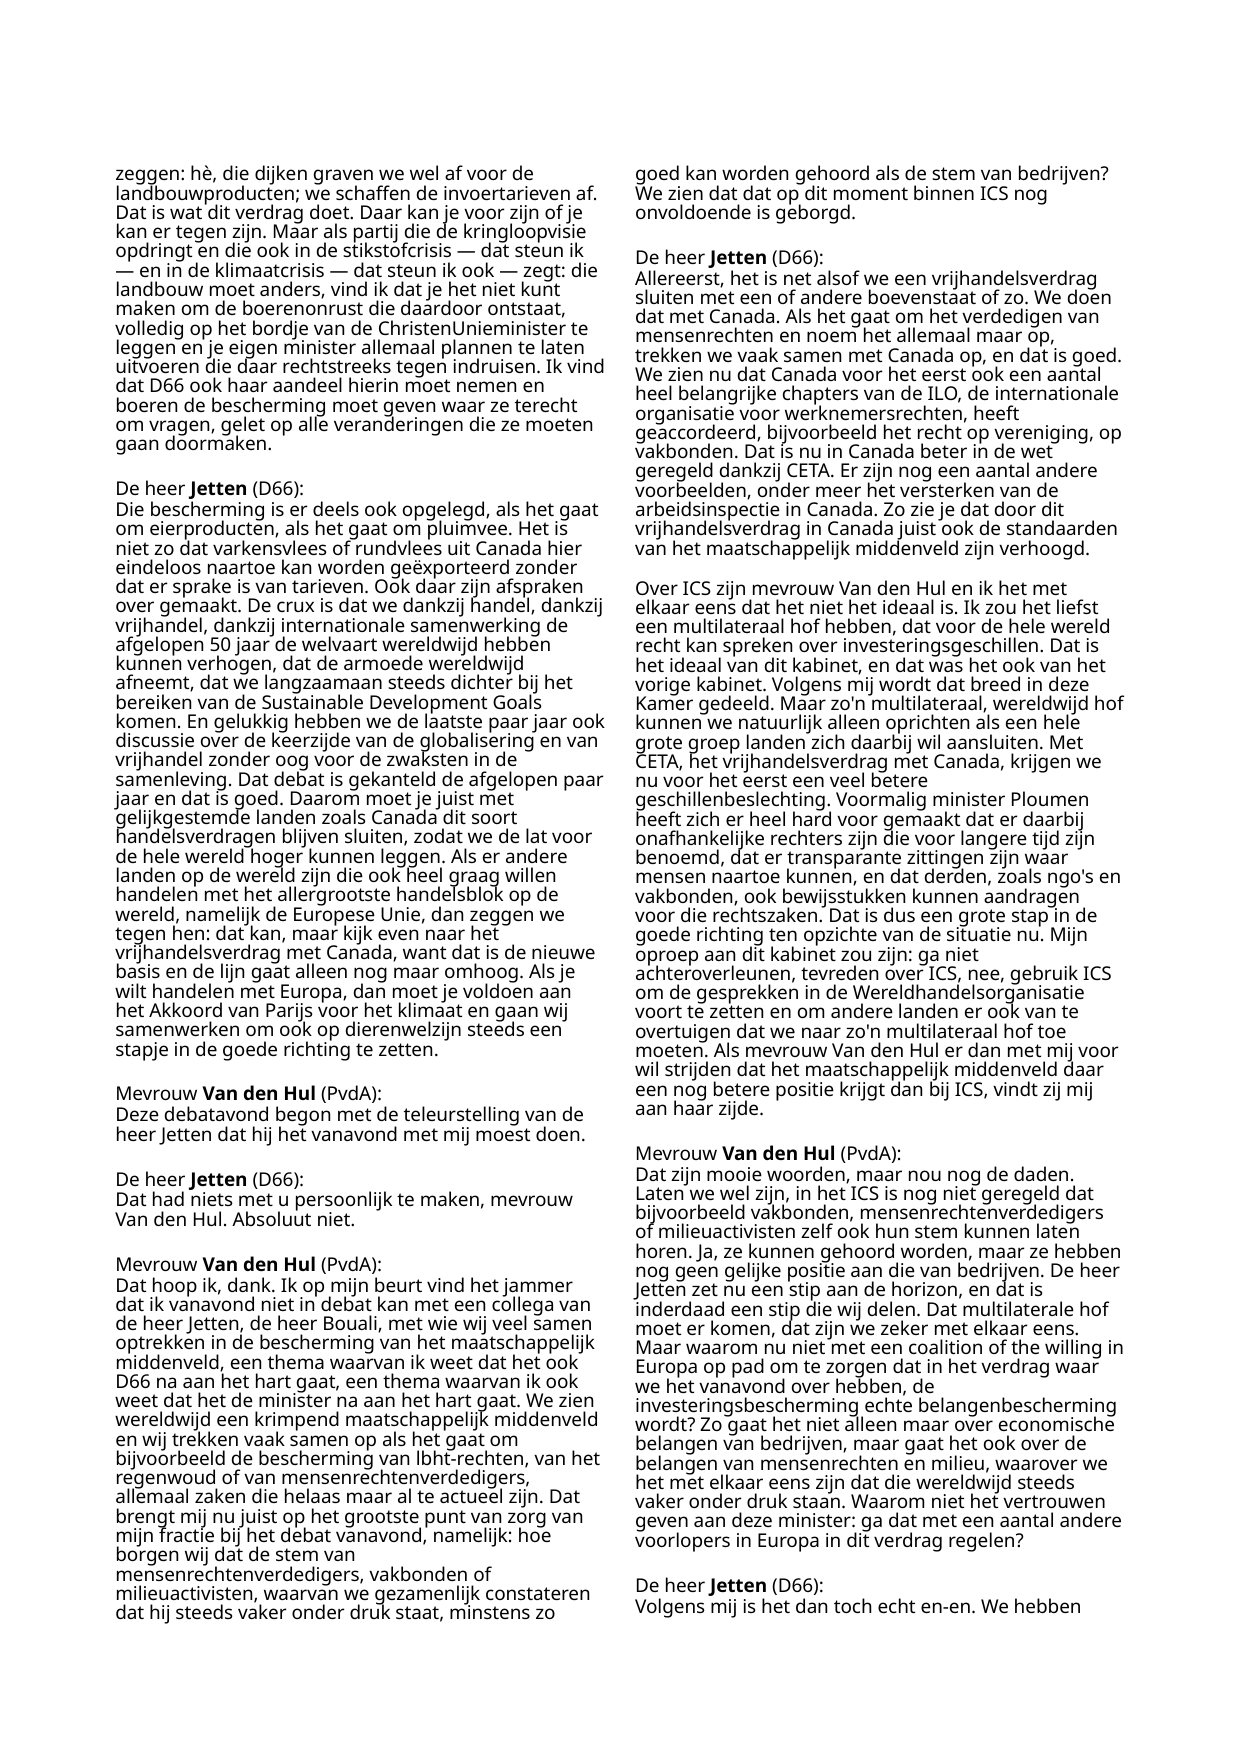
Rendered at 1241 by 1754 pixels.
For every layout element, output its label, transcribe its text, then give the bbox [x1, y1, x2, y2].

text De heer Jetten (D66): [635, 244, 1125, 270]
text Volgens mij is het dan toch echt en-en. We hebben [635, 1598, 1125, 1617]
text Mevrouw Van den Hul (PvdA): [635, 1140, 1125, 1166]
text Die bescherming is er deels ook opgelegd, als het gaat om eierproducten, als het gaat om pluimvee. Het is niet zo dat varkensvlees of rundvlees uit Canada hier eindeloos naartoe kan worden geëxporteerd zonder dat er sprake is van tarieven. Ook daar zijn afspraken over gemaakt. De crux is dat we dankzij handel, dankzij vrijhandel, dankzij internationale samenwerking de afgelopen 50 jaar de welvaart wereldwijd hebben kunnen verhogen, dat de armoede wereldwijd afneemt, dat we langzaamaan steeds dichter bij het bereiken van de Sustainable Development Goals komen. En gelukkig hebben we de laatste paar jaar ook discussie over de keerzijde van de globalisering en van vrijhandel zonder oog voor de zwaksten in de samenleving. Dat debat is gekanteld de afgelopen paar jaar en dat is goed. Daarom moet je juist met gelijkgestemde landen zoals Canada dit soort handelsverdragen blijven sluiten, zodat we de lat voor de hele wereld hoger kunnen leggen. Als er andere landen op de wereld zijn die ook heel graag willen handelen met het allergrootste handelsblok op de wereld, namelijk de Europese Unie, dan zeggen we tegen hen: dat kan, maar kijk even naar het vrijhandelsverdrag met Canada, want dat is de nieuwe basis en de lijn gaat alleen nog maar omhoog. Als je wilt handelen met Europa, dan moet je voldoen aan het Akkoord van Parijs voor het klimaat en gaan wij samenwerken om ook op dierenwelzijn steeds een stapje in de goede richting te zetten. [115, 501, 605, 1060]
text Mevrouw Van den Hul (PvdA): [115, 1251, 605, 1277]
text Allereerst, het is net alsof we een vrijhandelsverdrag sluiten met een of andere boevenstaat of zo. We doen dat met Canada. Als het gaat om het verdedigen van mensenrechten en noem het allemaal maar op, trekken we vaak samen met Canada op, en dat is goed. We zien nu dat Canada voor het eerst ook een aantal heel belangrijke chapters van de ILO, de internationale organisatie voor werknemersrechten, heeft geaccordeerd, bijvoorbeeld het recht op vereniging, op vakbonden. Dat is nu in Canada beter in de wet geregeld dankzij CETA. Er zijn nog een aantal andere voorbeelden, onder meer het versterken van de arbeidsinspectie in Canada. Zo zie je dat door dit vrijhandelsverdrag in Canada juist ook de standaarden van het maatschappelijk middenveld zijn verhoogd. [635, 270, 1125, 559]
text Deze debatavond begon met de teleurstelling van de heer Jetten dat hij het vanavond met mij moest doen. [115, 1106, 605, 1145]
text De heer Jetten (D66): [115, 475, 605, 501]
text De heer Jetten (D66): [115, 1166, 605, 1191]
text Dat zijn mooie woorden, maar nou nog de daden. Laten we wel zijn, in het ICS is nog niet geregeld dat bijvoorbeeld vakbonden, mensenrechtenverdedigers of milieuactivisten zelf ook hun stem kunnen laten horen. Ja, ze kunnen gehoord worden, maar ze hebben nog geen gelijke positie aan die van bedrijven. De heer Jetten zet nu een stip aan de horizon, en dat is inderdaad een stip die wij delen. Dat multilaterale hof moet er komen, dat zijn we zeker met elkaar eens. Maar waarom nu niet met een coalition of the willing in Europa op pad om te zorgen dat in het verdrag waar we het vanavond over hebben, de investeringsbescherming echte belangenbescherming wordt? Zo gaat het niet alleen maar over economische belangen van bedrijven, maar gaat het ook over de belangen van mensenrechten en milieu, waarover we het met elkaar eens zijn dat die wereldwijd steeds vaker onder druk staan. Waarom niet het vertrouwen geven aan deze minister: ga dat met een aantal andere voorlopers in Europa in dit verdrag regelen? [635, 1166, 1125, 1551]
text zeggen: hè, die dijken graven we wel af voor de landbouwproducten; we schaffen de invoertarieven af. Dat is wat dit verdrag doet. Daar kan je voor zijn of je kan er tegen zijn. Maar als partij die de kringloopvisie opdringt en die ook in de stikstofcrisis — dat steun ik — en in de klimaatcrisis — dat steun ik ook — zegt: die landbouw moet anders, vind ik dat je het niet kunt maken om de boerenonrust die daardoor ontstaat, volledig op het bordje van de ChristenUnieminister te leggen en je eigen minister allemaal plannen te laten uitvoeren die daar rechtstreeks tegen indruisen. Ik vind dat D66 ook haar aandeel hierin moet nemen en boeren de bescherming moet geven waar ze terecht om vragen, gelet op alle veranderingen die ze moeten gaan doormaken. [115, 165, 605, 454]
text Dat hoop ik, dank. Ik op mijn beurt vind het jammer dat ik vanavond niet in debat kan met een collega van de heer Jetten, de heer Bouali, met wie wij veel samen optrekken in de bescherming van het maatschappelijk middenveld, een thema waarvan ik weet dat het ook D66 na aan het hart gaat, een thema waarvan ik ook weet dat het de minister na aan het hart gaat. We zien wereldwijd een krimpend maatschappelijk middenveld en wij trekken vaak samen op als het gaat om bijvoorbeeld de bescherming van lbht-rechten, van het regenwoud of van mensenrechtenverdedigers, allemaal zaken die helaas maar al te actueel zijn. Dat brengt mij nu juist op het grootste punt van zorg van mijn fractie bij het debat vanavond, namelijk: hoe borgen wij dat de stem van mensenrechtenverdedigers, vakbonden of milieuactivisten, waarvan we gezamenlijk constateren dat hij steeds vaker onder druk staat, minstens zo [115, 1277, 605, 1623]
text Dat had niets met u persoonlijk te maken, mevrouw Van den Hul. Absoluut niet. [115, 1191, 605, 1230]
text goed kan worden gehoord als de stem van bedrijven? We zien dat dat op dit moment binnen ICS nog onvoldoende is geborgd. [635, 165, 1125, 223]
text Over ICS zijn mevrouw Van den Hul en ik het met elkaar eens dat het niet het ideaal is. Ik zou het liefst een multilateraal hof hebben, dat voor de hele wereld recht kan spreken over investeringsgeschillen. Dat is het ideaal van dit kabinet, en dat was het ook van het vorige kabinet. Volgens mij wordt dat breed in deze Kamer gedeeld. Maar zo'n multilateraal, wereldwijd hof kunnen we natuurlijk alleen oprichten als een hele grote groep landen zich daarbij wil aansluiten. Met CETA, het vrijhandelsverdrag met Canada, krijgen we nu voor het eerst een veel betere geschillenbeslechting. Voormalig minister Ploumen heeft zich er heel hard voor gemaakt dat er daarbij onafhankelijke rechters zijn die voor langere tijd zijn benoemd, dat er transparante zittingen zijn waar mensen naartoe kunnen, en dat derden, zoals ngo's en vakbonden, ook bewijsstukken kunnen aandragen voor die rechtszaken. Dat is dus een grote stap in de goede richting ten opzichte van de situatie nu. Mijn oproep aan dit kabinet zou zijn: ga niet achteroverleunen, tevreden over ICS, nee, gebruik ICS om de gesprekken in de Wereldhandelsorganisatie voort te zetten en om andere landen er ook van te overtuigen dat we naar zo'n multilateraal hof toe moeten. Als mevrouw Van den Hul er dan met mij voor wil strijden dat het maatschappelijk middenveld daar een nog betere positie krijgt dan bij ICS, vindt zij mij aan haar zijde. [635, 579, 1125, 1119]
text Mevrouw Van den Hul (PvdA): [115, 1081, 605, 1106]
text De heer Jetten (D66): [635, 1572, 1125, 1598]
